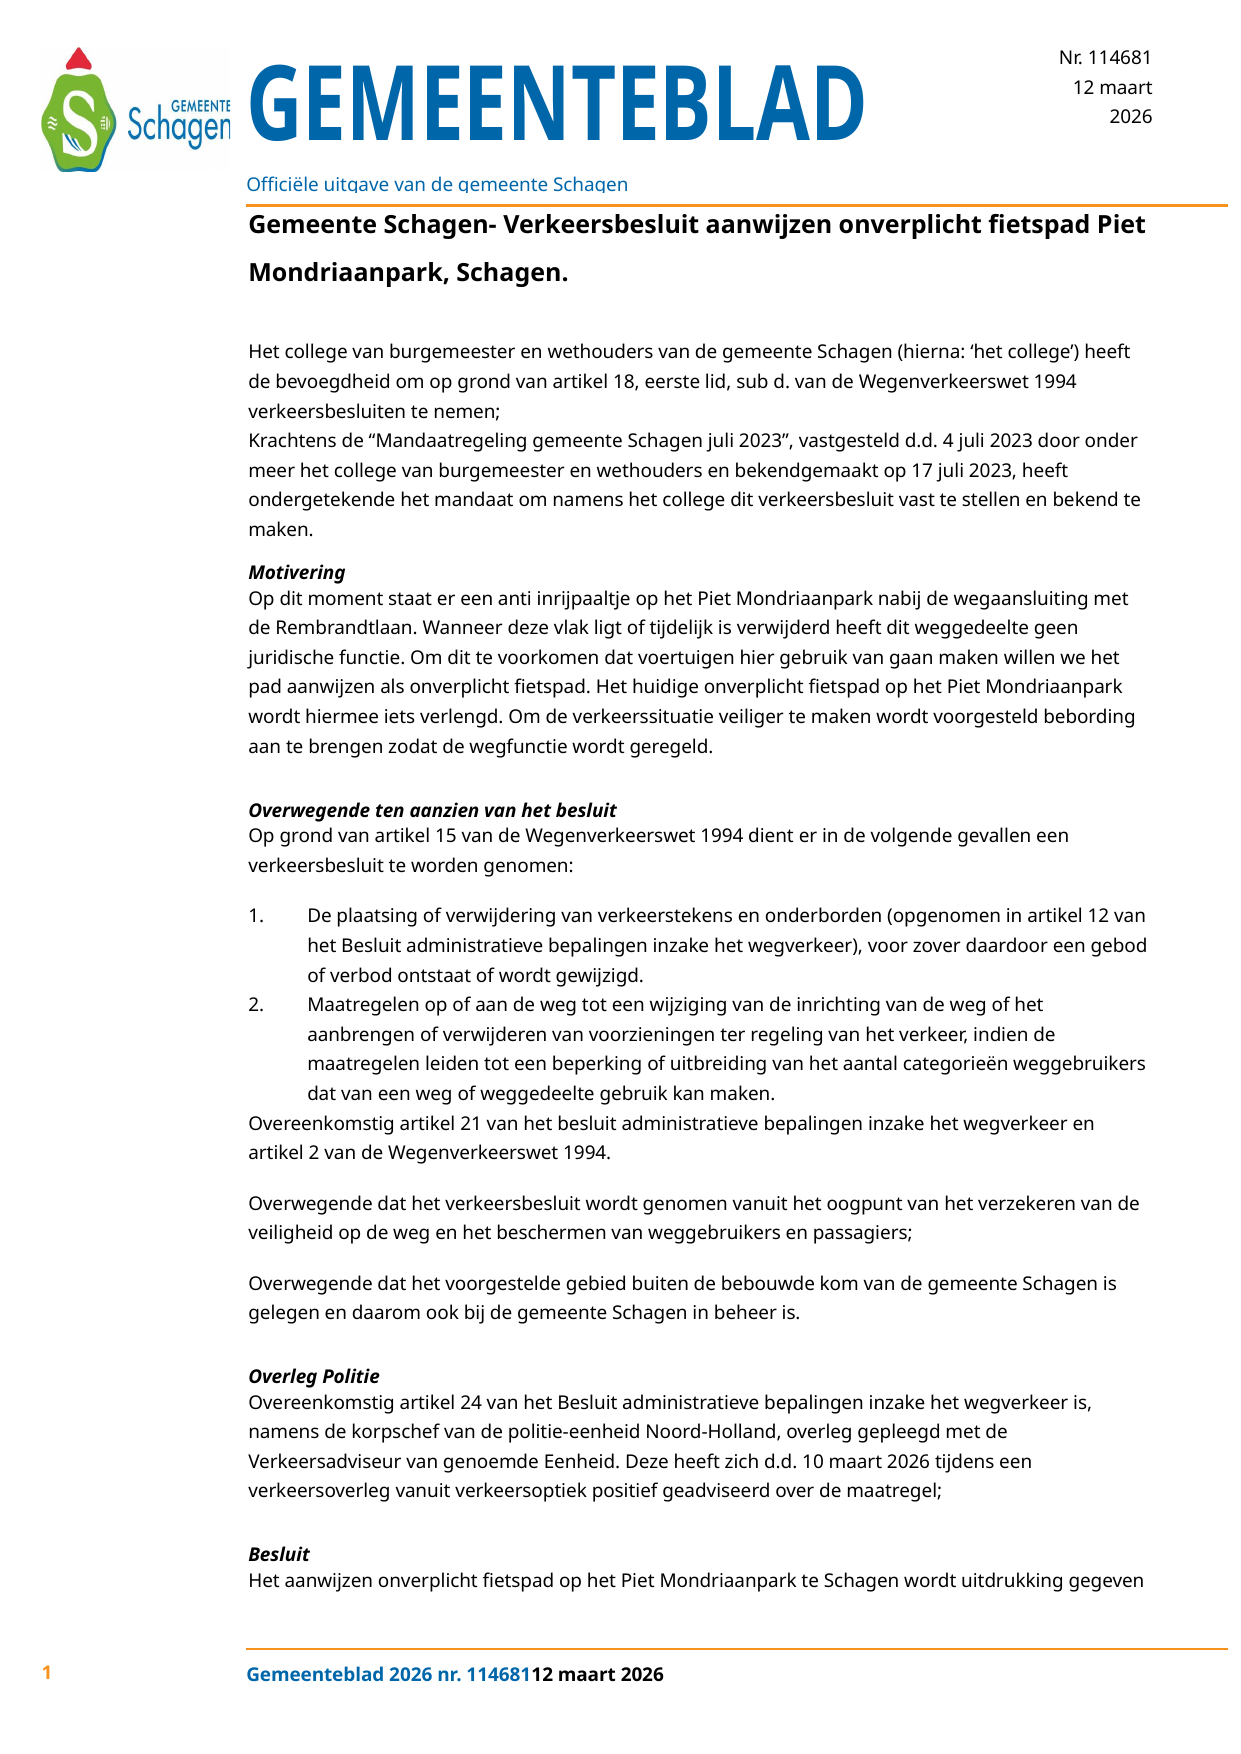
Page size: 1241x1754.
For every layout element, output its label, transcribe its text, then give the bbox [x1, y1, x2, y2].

text Op grond van artikel 15 van de Wegenverkeerswet 1994 dient er in de volgende gevallen een verkeersbesluit te worden genomen: [248, 823, 1152, 878]
text Gemeente Schagen- Verkeersbesluit aanwijzen onverplicht fietspad Piet Mondriaanpark, Schagen. [248, 207, 1152, 288]
text Overwegende ten aanzien van het besluit [248, 797, 1152, 823]
text Overwegende dat het voorgestelde gebied buiten de bebouwde kom van de gemeente Schagen is gelegen en daarom ook bij de gemeente Schagen in beheer is. [248, 1270, 1152, 1325]
text Het aanwijzen onverplicht fietspad op het Piet Mondriaanpark te Schagen wordt uitdrukking gegeven [248, 1567, 1152, 1593]
text Krachtens de “Mandaatregeling gemeente Schagen juli 2023”, vastgesteld d.d. 4 juli 2023 door onder meer het college van burgemeester en wethouders en bekendgemaakt op 17 juli 2023, heeft ondergetekende het mandaat om namens het college dit verkeersbesluit vast te stellen en bekend te maken. [248, 427, 1152, 542]
text Op dit moment staat er een anti inrijpaaltje op het Piet Mondriaanpark nabij de wegaansluiting met de Rembrandtlaan. Wanneer deze vlak ligt of tijdelijk is verwijderd heeft dit weggedeelte geen juridische functie. Om dit te voorkomen dat voertuigen hier gebruik van gaan maken willen we het pad aanwijzen als onverplicht fietspad. Het huidige onverplicht fietspad op het Piet Mondriaanpark wordt hiermee iets verlengd. Om de verkeerssituatie veiliger te maken wordt voorgesteld bebording aan te brengen zodat de wegfunctie wordt geregeld. [248, 585, 1152, 759]
text Overeenkomstig artikel 24 van het Besluit administratieve bepalingen inzake het wegverkeer is, namens de korpschef van de politie-eenheid Noord-Holland, overleg gepleegd met de Verkeersadviseur van genoemde Eenheid. Deze heeft zich d.d. 10 maart 2026 tijdens een verkeersoverleg vanuit verkeersoptiek positief geadviseerd over de maatregel; [248, 1389, 1152, 1503]
text Overwegende dat het verkeersbesluit wordt genomen vanuit het oogpunt van het verzekeren van de veiligheid op de weg en het beschermen van weggebruikers en passagiers; [248, 1190, 1152, 1245]
list De plaatsing of verwijdering van verkeerstekens en onderborden (opgenomen in artikel 12 van het Besluit administratieve bepalingen inzake het wegverkeer), voor zover daardoor een gebod of verbod ontstaat of wordt gewijzigd. [248, 903, 1152, 987]
text Overleg Politie [248, 1363, 1152, 1389]
picture [41, 47, 231, 172]
text Overeenkomstig artikel 21 van het besluit administratieve bepalingen inzake het wegverkeer en artikel 2 van de Wegenverkeerswet 1994. [248, 1110, 1152, 1165]
text Motivering [248, 559, 1152, 585]
list Maatregelen op of aan de weg tot een wijziging van de inrichting van de weg of het aanbrengen of verwijderen van voorzieningen ter regeling van het verkeer, indien de maatregelen leiden tot een beperking of uitbreiding van het aantal categorieën weggebruikers dat van een weg of weggedeelte gebruik kan maken. [248, 991, 1152, 1106]
text Besluit [248, 1542, 1152, 1567]
text Het college van burgemeester en wethouders van de gemeente Schagen (hierna: ‘het college’) heeft de bevoegdheid om op grond van artikel 18, eerste lid, sub d. van de Wegenverkeerswet 1994 verkeersbesluiten te nemen; [248, 339, 1152, 423]
